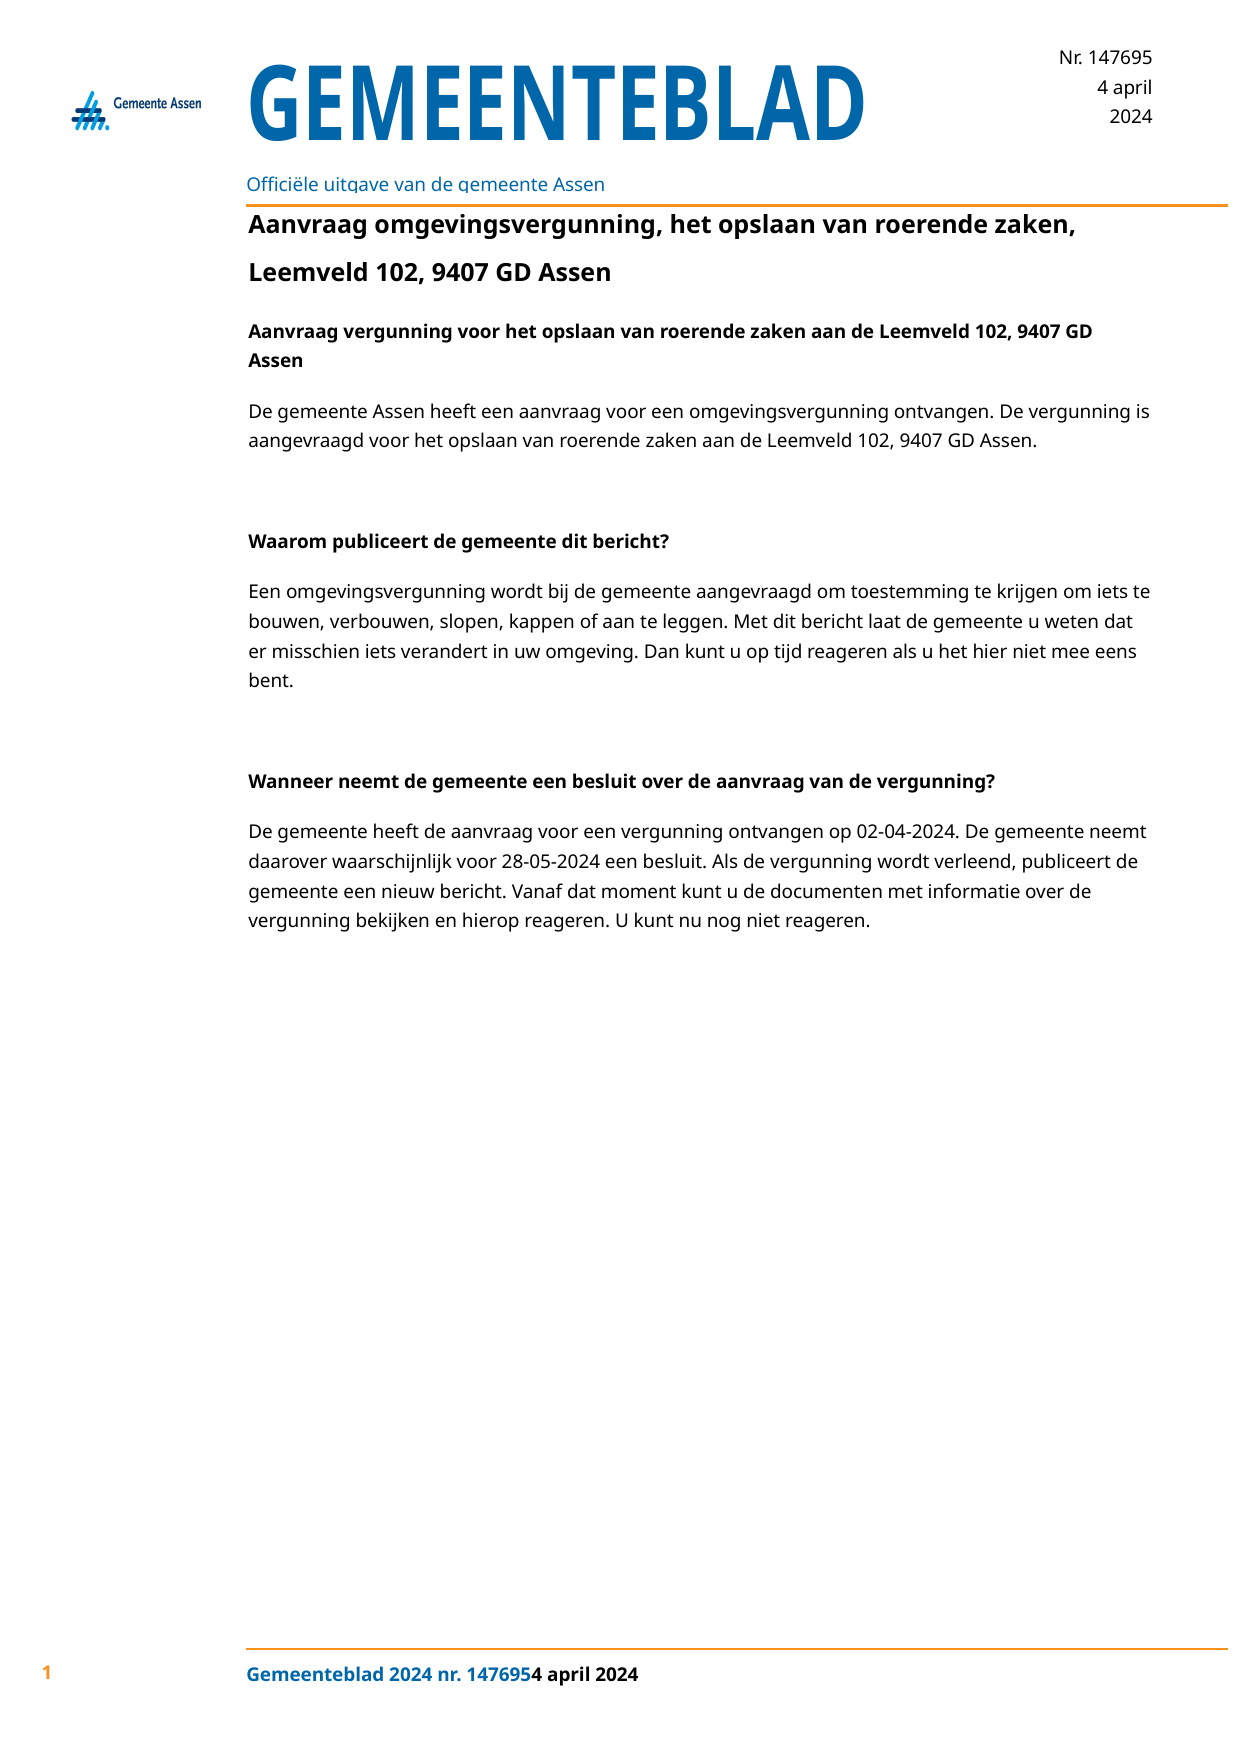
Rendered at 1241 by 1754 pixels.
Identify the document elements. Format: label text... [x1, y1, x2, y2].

text Aanvraag omgevingsvergunning, het opslaan van roerende zaken, Leemveld 102, 9407 GD Assen [248, 207, 1152, 288]
text De gemeente heeft de aanvraag voor een vergunning ontvangen op 02-04-2024. De gemeente neemt daarover waarschijnlijk voor 28-05-2024 een besluit. Als de vergunning wordt verleend, publiceert de gemeente een nieuw bericht. Vanaf dat moment kunt u de documenten met informatie over de vergunning bekijken en hierop reageren. U kunt nu nog niet reageren. [248, 819, 1152, 933]
picture [41, 47, 231, 172]
text De gemeente Assen heeft een aanvraag voor een omgevingsvergunning ontvangen. De vergunning is aangevraagd voor het opslaan van roerende zaken aan de Leemveld 102, 9407 GD Assen. [248, 398, 1152, 453]
text Aanvraag vergunning voor het opslaan van roerende zaken aan de Leemveld 102, 9407 GD Assen [248, 318, 1152, 373]
text Een omgevingsvergunning wordt bij de gemeente aangevraagd om toestemming te krijgen om iets te bouwen, verbouwen, slopen, kappen of aan te leggen. Met dit bericht laat de gemeente u weten dat er misschien iets verandert in uw omgeving. Dan kunt u op tijd reageren als u het hier niet mee eens bent. [248, 579, 1152, 693]
text Wanneer neemt de gemeente een besluit over de aanvraag van de vergunning? [248, 768, 1152, 794]
text Waarom publiceert de gemeente dit bericht? [248, 528, 1152, 554]
